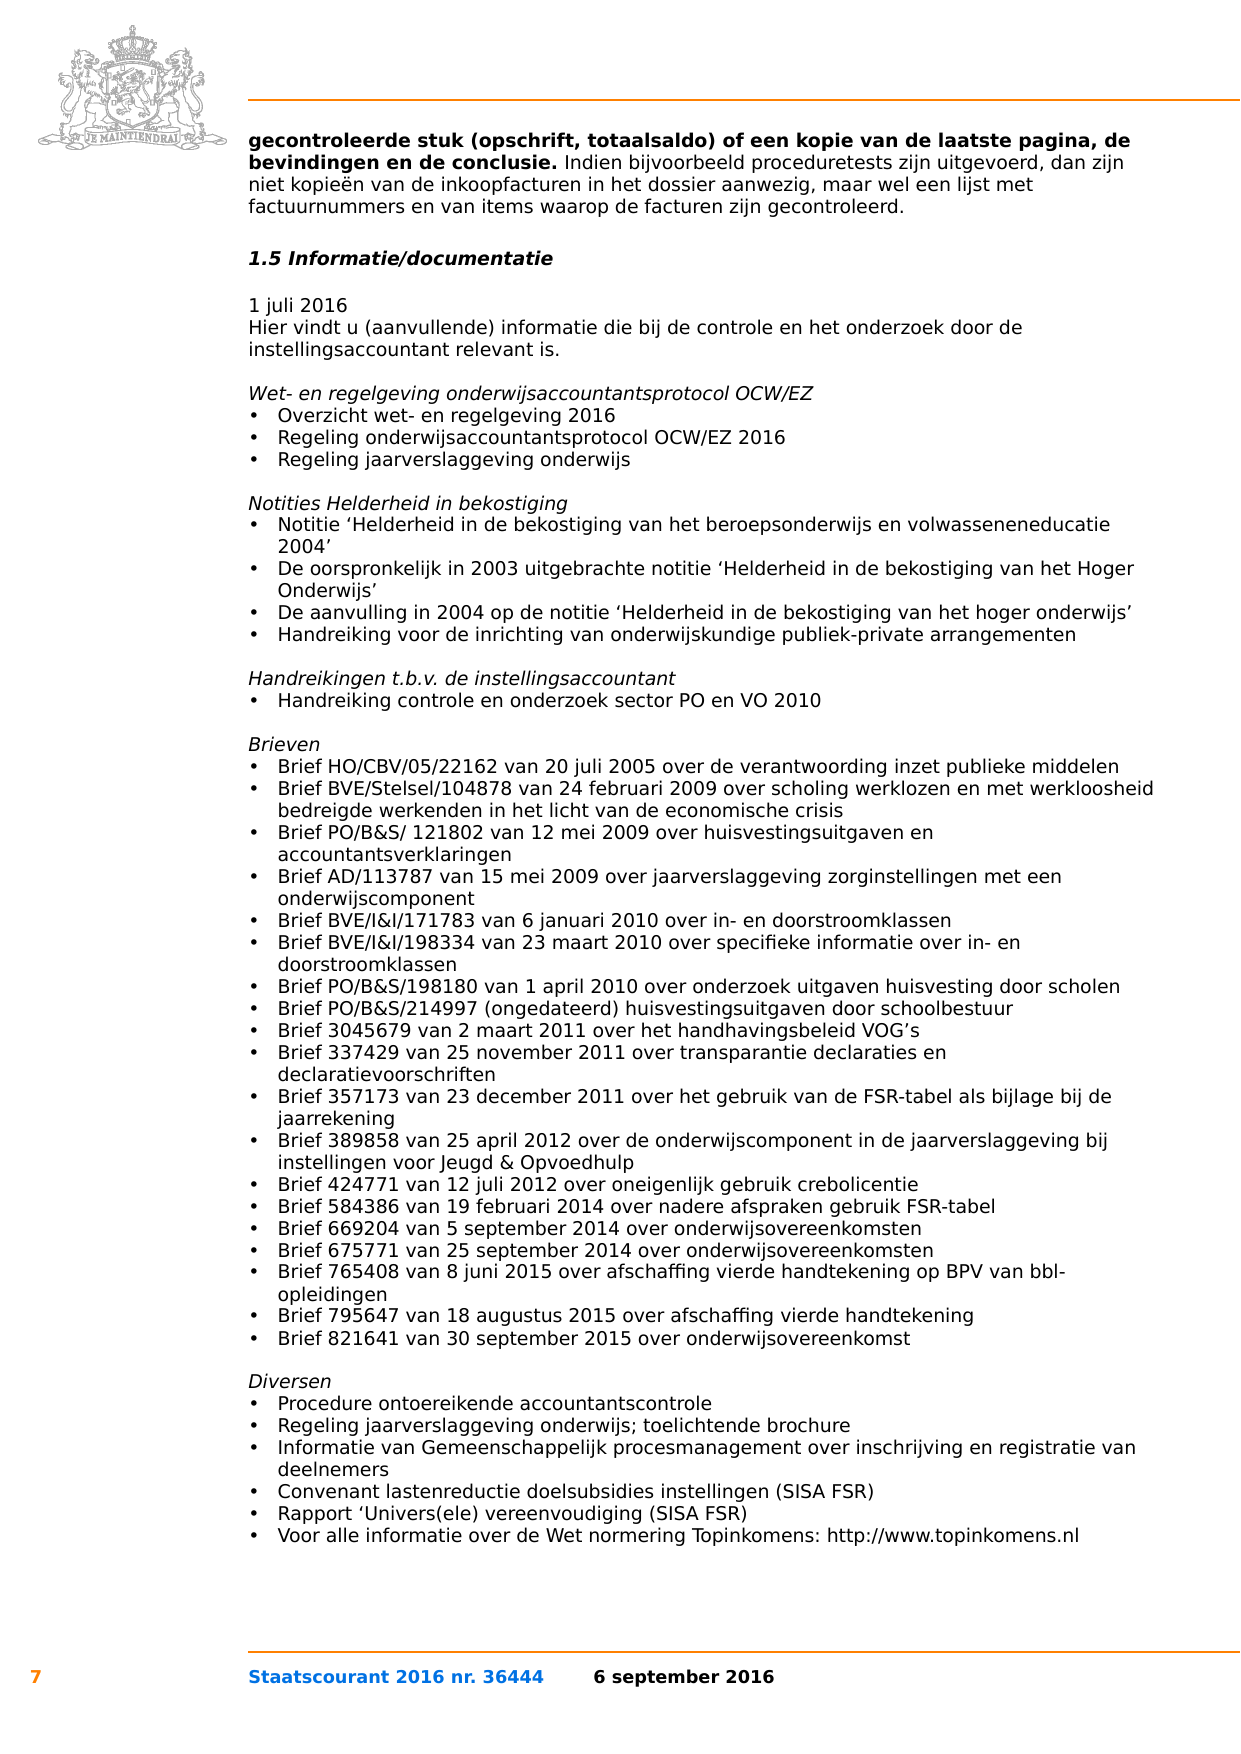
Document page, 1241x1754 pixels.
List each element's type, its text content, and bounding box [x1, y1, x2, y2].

text Hier vindt u (aanvullende) informatie die bij de controle en het onderzoek door de instellingsaccountant relevant is. [248, 317, 1163, 361]
text • Brief PO/B&S/ 121802 van 12 mei 2009 over huisvestingsuitgaven en accountantsverklaringen [248, 822, 1163, 866]
text • Brief 337429 van 25 november 2011 over transparantie declaraties en declaratievoorschriften [248, 1042, 1163, 1086]
text • Rapport ‘Univers(ele) vereenvoudiging (SISA FSR) [248, 1503, 1163, 1525]
text • Brief 357173 van 23 december 2011 over het gebruik van de FSR-tabel als bijlage bij de jaarrekening [248, 1086, 1163, 1129]
text • Brief 584386 van 19 februari 2014 over nadere afspraken gebruik FSR-tabel [248, 1196, 1163, 1217]
text • Brief HO/CBV/05/22162 van 20 juli 2005 over de verantwoording inzet publieke middelen [248, 756, 1163, 778]
text • Handreiking controle en onderzoek sector PO en VO 2010 [248, 690, 1163, 712]
text • Notitie ‘Helderheid in de bekostiging van het beroepsonderwijs en volwasseneneducatie 2004’ [248, 514, 1163, 558]
text • Handreiking voor de inrichting van onderwijskundige publiek-private arrangementen [248, 624, 1163, 646]
text • Brief 821641 van 30 september 2015 over onderwijsovereenkomst [248, 1327, 1163, 1349]
text • Brief 424771 van 12 juli 2012 over oneigenlijk gebruik crebolicentie [248, 1173, 1163, 1196]
text • Brief 675771 van 25 september 2014 over onderwijsovereenkomsten [248, 1239, 1163, 1261]
text • Regeling onderwijsaccountantsprotocol OCW/EZ 2016 [248, 427, 1163, 448]
text • Brief BVE/I&I/171783 van 6 januari 2010 over in- en doorstroomklassen [248, 910, 1163, 932]
text • Informatie van Gemeenschappelijk procesmanagement over inschrijving en registratie van deelnemers [248, 1437, 1163, 1481]
text • Brief 795647 van 18 augustus 2015 over afschaffing vierde handtekening [248, 1305, 1163, 1327]
text • Brief 3045679 van 2 maart 2011 over het handhavingsbeleid VOG’s [248, 1020, 1163, 1042]
text • Regeling jaarverslaggeving onderwijs; toelichtende brochure [248, 1415, 1163, 1437]
text • Brief BVE/Stelsel/104878 van 24 februari 2009 over scholing werklozen en met werkloosheid bedreigde werkenden in het licht van de economische crisis [248, 778, 1163, 822]
text • Brief 765408 van 8 juni 2015 over afschaffing vierde handtekening op BPV van bbl-opleidingen [248, 1261, 1163, 1305]
text • Voor alle informatie over de Wet normering Topinkomens: http://www.topinkomens.nl [248, 1525, 1163, 1547]
subtitle Handreikingen t.b.v. de instellingsaccountant [248, 668, 1163, 690]
text • Overzicht wet- en regelgeving 2016 [248, 404, 1163, 427]
text • De oorspronkelijk in 2003 uitgebrachte notitie ‘Helderheid in de bekostiging van het Hoger Onderwijs’ [248, 558, 1163, 602]
subtitle Diversen [248, 1371, 1163, 1393]
picture [38, 25, 227, 150]
text • Regeling jaarverslaggeving onderwijs [248, 448, 1163, 471]
text • Brief 389858 van 25 april 2012 over de onderwijscomponent in de jaarverslaggeving bij instellingen voor Jeugd & Opvoedhulp [248, 1129, 1163, 1173]
text • Convenant lastenreductie doelsubsidies instellingen (SISA FSR) [248, 1481, 1163, 1503]
subtitle 1.5 Informatie/documentatie [248, 248, 1163, 270]
text • Brief PO/B&S/214997 (ongedateerd) huisvestingsuitgaven door schoolbestuur [248, 998, 1163, 1020]
subtitle Wet- en regelgeving onderwijsaccountantsprotocol OCW/EZ [248, 383, 1163, 404]
text • De aanvulling in 2004 op de notitie ‘Helderheid in de bekostiging van het hoger onderwijs’ [248, 602, 1163, 624]
text • Brief PO/B&S/198180 van 1 april 2010 over onderzoek uitgaven huisvesting door scholen [248, 976, 1163, 998]
text • Brief 669204 van 5 september 2014 over onderwijsovereenkomsten [248, 1217, 1163, 1239]
text gecontroleerde stuk (opschrift, totaalsaldo) of een kopie van de laatste pagina, de bevindingen en de conclusie. Indien bijvoorbeeld proceduretests zijn uitgevoerd, dan zijn niet kopieën van de inkoopfacturen in het dossier aanwezig, maar wel een lijst met factuurnummers en van items waarop de facturen zijn gecontroleerd. [248, 130, 1163, 218]
text • Procedure ontoereikende accountantscontrole [248, 1393, 1163, 1415]
text • Brief AD/113787 van 15 mei 2009 over jaarverslaggeving zorginstellingen met een onderwijscomponent [248, 866, 1163, 910]
text 1 juli 2016 [248, 295, 1163, 317]
subtitle Brieven [248, 734, 1163, 756]
text • Brief BVE/I&I/198334 van 23 maart 2010 over specifieke informatie over in- en doorstroomklassen [248, 932, 1163, 976]
subtitle Notities Helderheid in bekostiging [248, 492, 1163, 514]
